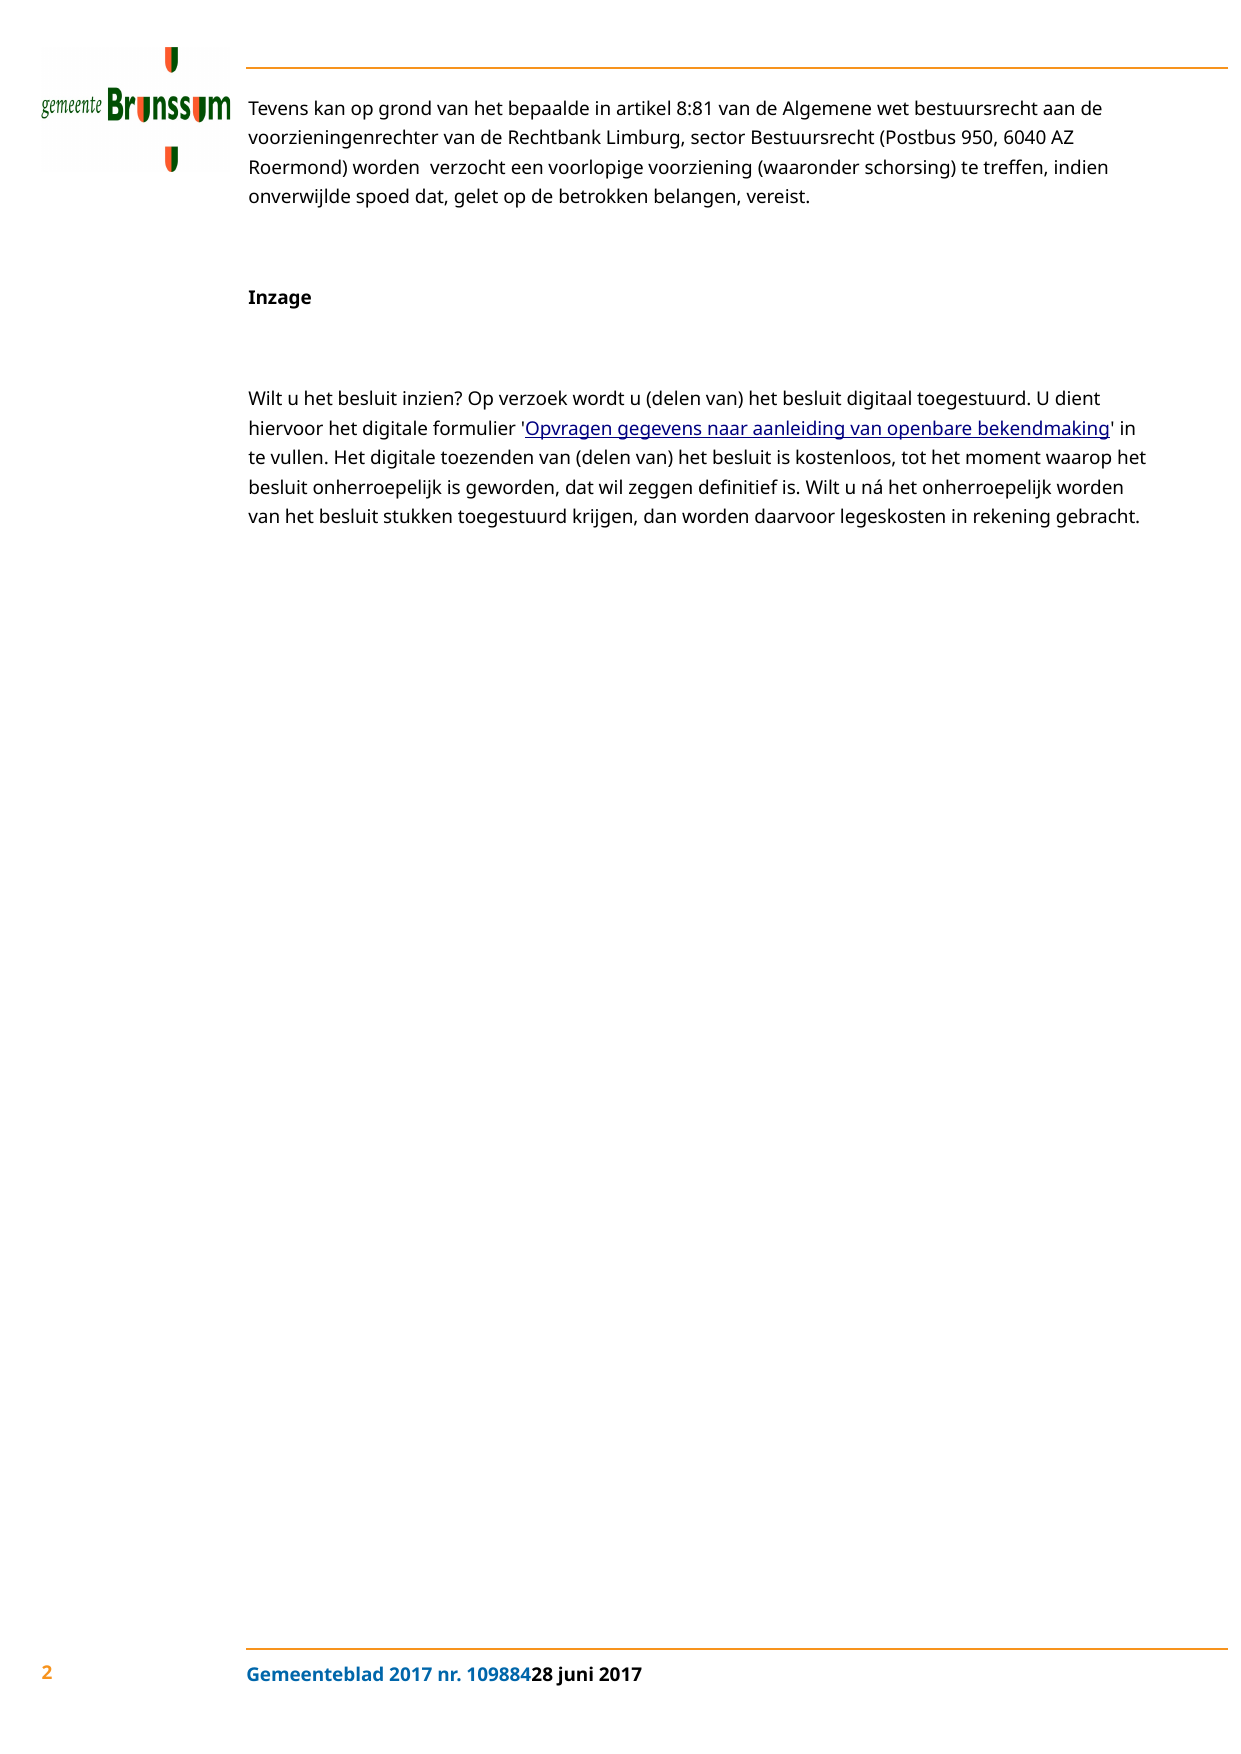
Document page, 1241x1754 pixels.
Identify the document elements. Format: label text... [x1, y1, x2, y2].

text Inzage [248, 284, 1152, 310]
text Wilt u het besluit inzien? Op verzoek wordt u (delen van) het besluit digitaal toegestuurd. U dient hiervoor het digitale formulier 'Opvragen gegevens naar aanleiding van openbare bekendmaking' in te vullen. Het digitale toezenden van (delen van) het besluit is kostenloos, tot het moment waarop het besluit onherroepelijk is geworden, dat wil zeggen definitief is. Wilt u ná het onherroepelijk worden van het besluit stukken toegestuurd krijgen, dan worden daarvoor legeskosten in rekening gebracht. [248, 385, 1152, 529]
picture [41, 47, 231, 172]
text Tevens kan op grond van het bepaalde in artikel 8:81 van de Algemene wet bestuursrecht aan de voorzieningenrechter van de Rechtbank Limburg, sector Bestuursrecht (Postbus 950, 6040 AZ Roermond) worden verzocht een voorlopige voorziening (waaronder schorsing) te treffen, indien onverwijlde spoed dat, gelet op de betrokken belangen, vereist. [248, 95, 1152, 209]
